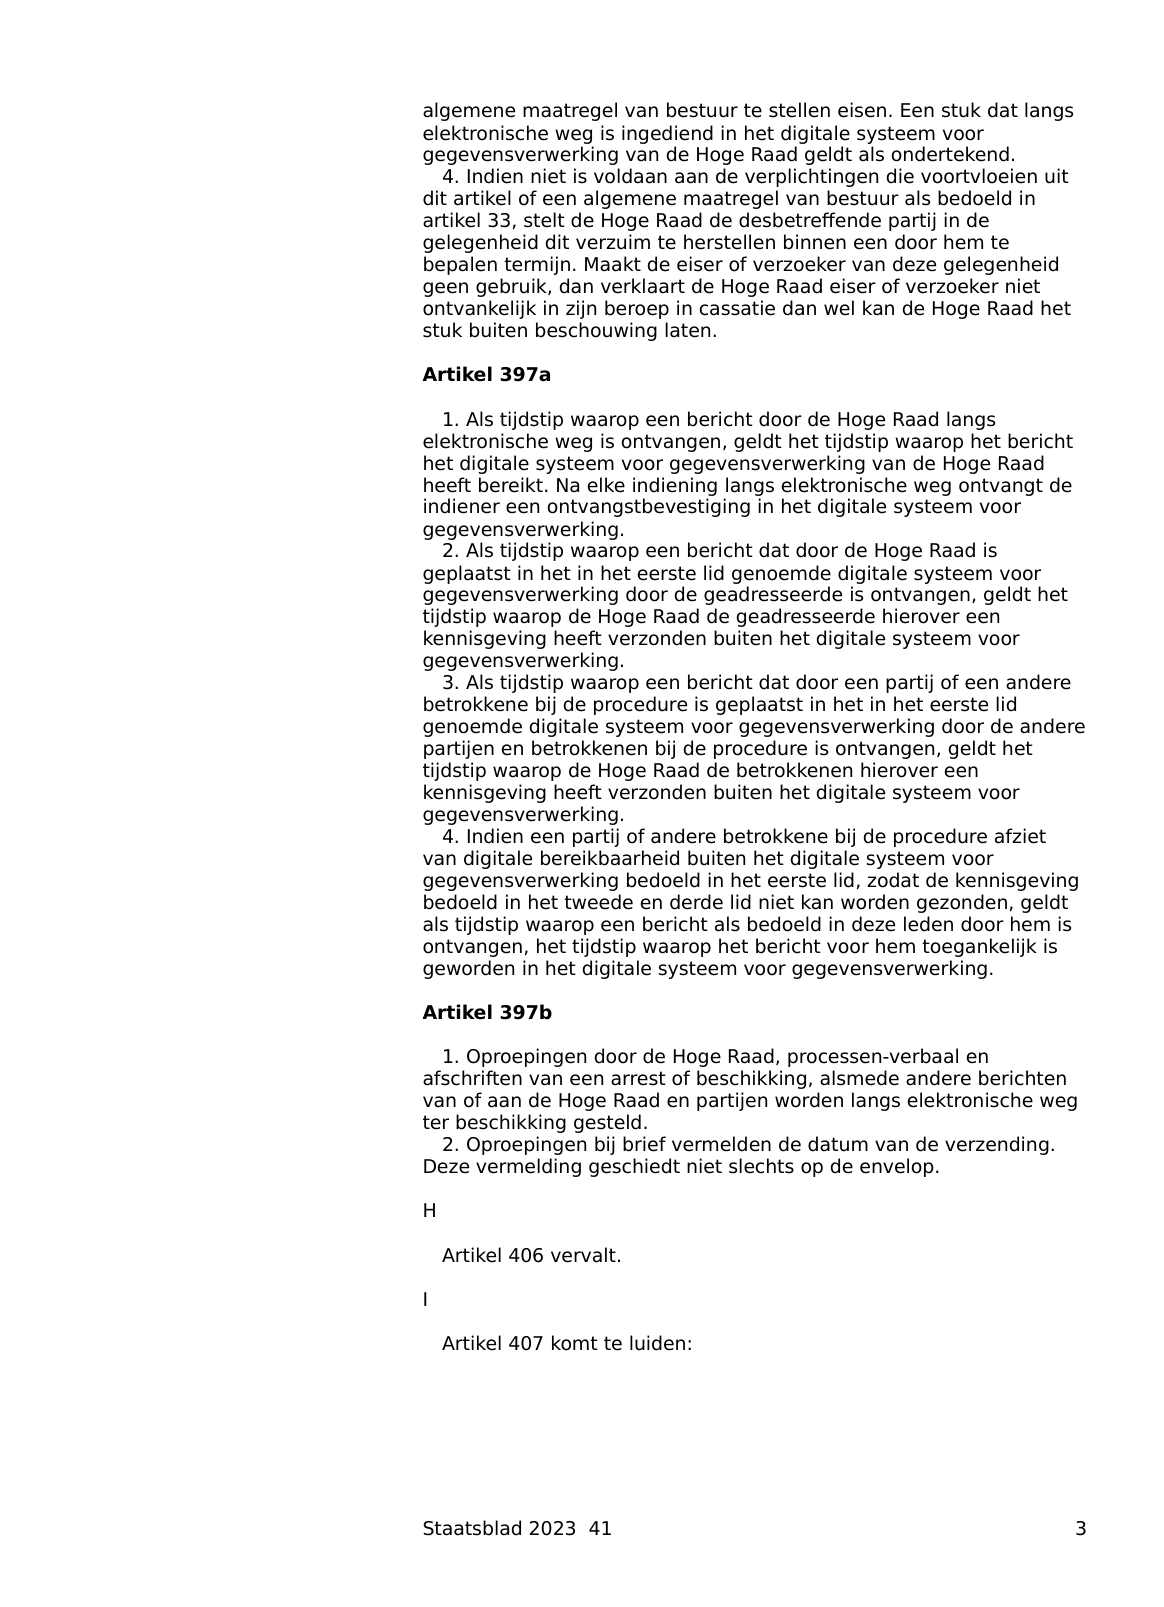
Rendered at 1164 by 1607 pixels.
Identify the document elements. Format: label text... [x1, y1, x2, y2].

text Artikel 407 komt te luiden: [422, 1333, 1087, 1355]
text algemene maatregel van bestuur te stellen eisen. Een stuk dat langs elektronische weg is ingediend in het digitale systeem voor gegevensverwerking van de Hoge Raad geldt als ondertekend. [422, 100, 1087, 166]
text H [422, 1200, 1087, 1222]
text 2. Oproepingen bij brief vermelden de datum van de verzending. Deze vermelding geschiedt niet slechts op de envelop. [422, 1134, 1087, 1178]
subtitle Artikel 397a [422, 364, 1087, 386]
text 4. Indien een partij of andere betrokkene bij de procedure afziet van digitale bereikbaarheid buiten het digitale systeem voor gegevensverwerking bedoeld in het eerste lid, zodat de kennisgeving bedoeld in het tweede en derde lid niet kan worden gezonden, geldt als tijdstip waarop een bericht als bedoeld in deze leden door hem is ontvangen, het tijdstip waarop het bericht voor hem toegankelijk is geworden in het digitale systeem voor gegevensverwerking. [422, 826, 1087, 980]
text 3. Als tijdstip waarop een bericht dat door een partij of een andere betrokkene bij de procedure is geplaatst in het in het eerste lid genoemde digitale systeem voor gegevensverwerking door de andere partijen en betrokkenen bij de procedure is ontvangen, geldt het tijdstip waarop de Hoge Raad de betrokkenen hierover een kennisgeving heeft verzonden buiten het digitale systeem voor gegevensverwerking. [422, 672, 1087, 826]
subtitle Artikel 397b [422, 1002, 1087, 1024]
text 1. Als tijdstip waarop een bericht door de Hoge Raad langs elektronische weg is ontvangen, geldt het tijdstip waarop het bericht het digitale systeem voor gegevensverwerking van de Hoge Raad heeft bereikt. Na elke indiening langs elektronische weg ontvangt de indiener een ontvangstbevestiging in het digitale systeem voor gegevensverwerking. [422, 408, 1087, 540]
text 2. Als tijdstip waarop een bericht dat door de Hoge Raad is geplaatst in het in het eerste lid genoemde digitale systeem voor gegevensverwerking door de geadresseerde is ontvangen, geldt het tijdstip waarop de Hoge Raad de geadresseerde hierover een kennisgeving heeft verzonden buiten het digitale systeem voor gegevensverwerking. [422, 540, 1087, 672]
text Artikel 406 vervalt. [422, 1244, 1087, 1267]
text I [422, 1289, 1087, 1311]
text 4. Indien niet is voldaan aan de verplichtingen die voortvloeien uit dit artikel of een algemene maatregel van bestuur als bedoeld in artikel 33, stelt de Hoge Raad de desbetreffende partij in de gelegenheid dit verzuim te herstellen binnen een door hem te bepalen termijn. Maakt de eiser of verzoeker van deze gelegenheid geen gebruik, dan verklaart de Hoge Raad eiser of verzoeker niet ontvankelijk in zijn beroep in cassatie dan wel kan de Hoge Raad het stuk buiten beschouwing laten. [422, 166, 1087, 342]
text 1. Oproepingen door de Hoge Raad, processen-verbaal en afschriften van een arrest of beschikking, alsmede andere berichten van of aan de Hoge Raad en partijen worden langs elektronische weg ter beschikking gesteld. [422, 1046, 1087, 1134]
